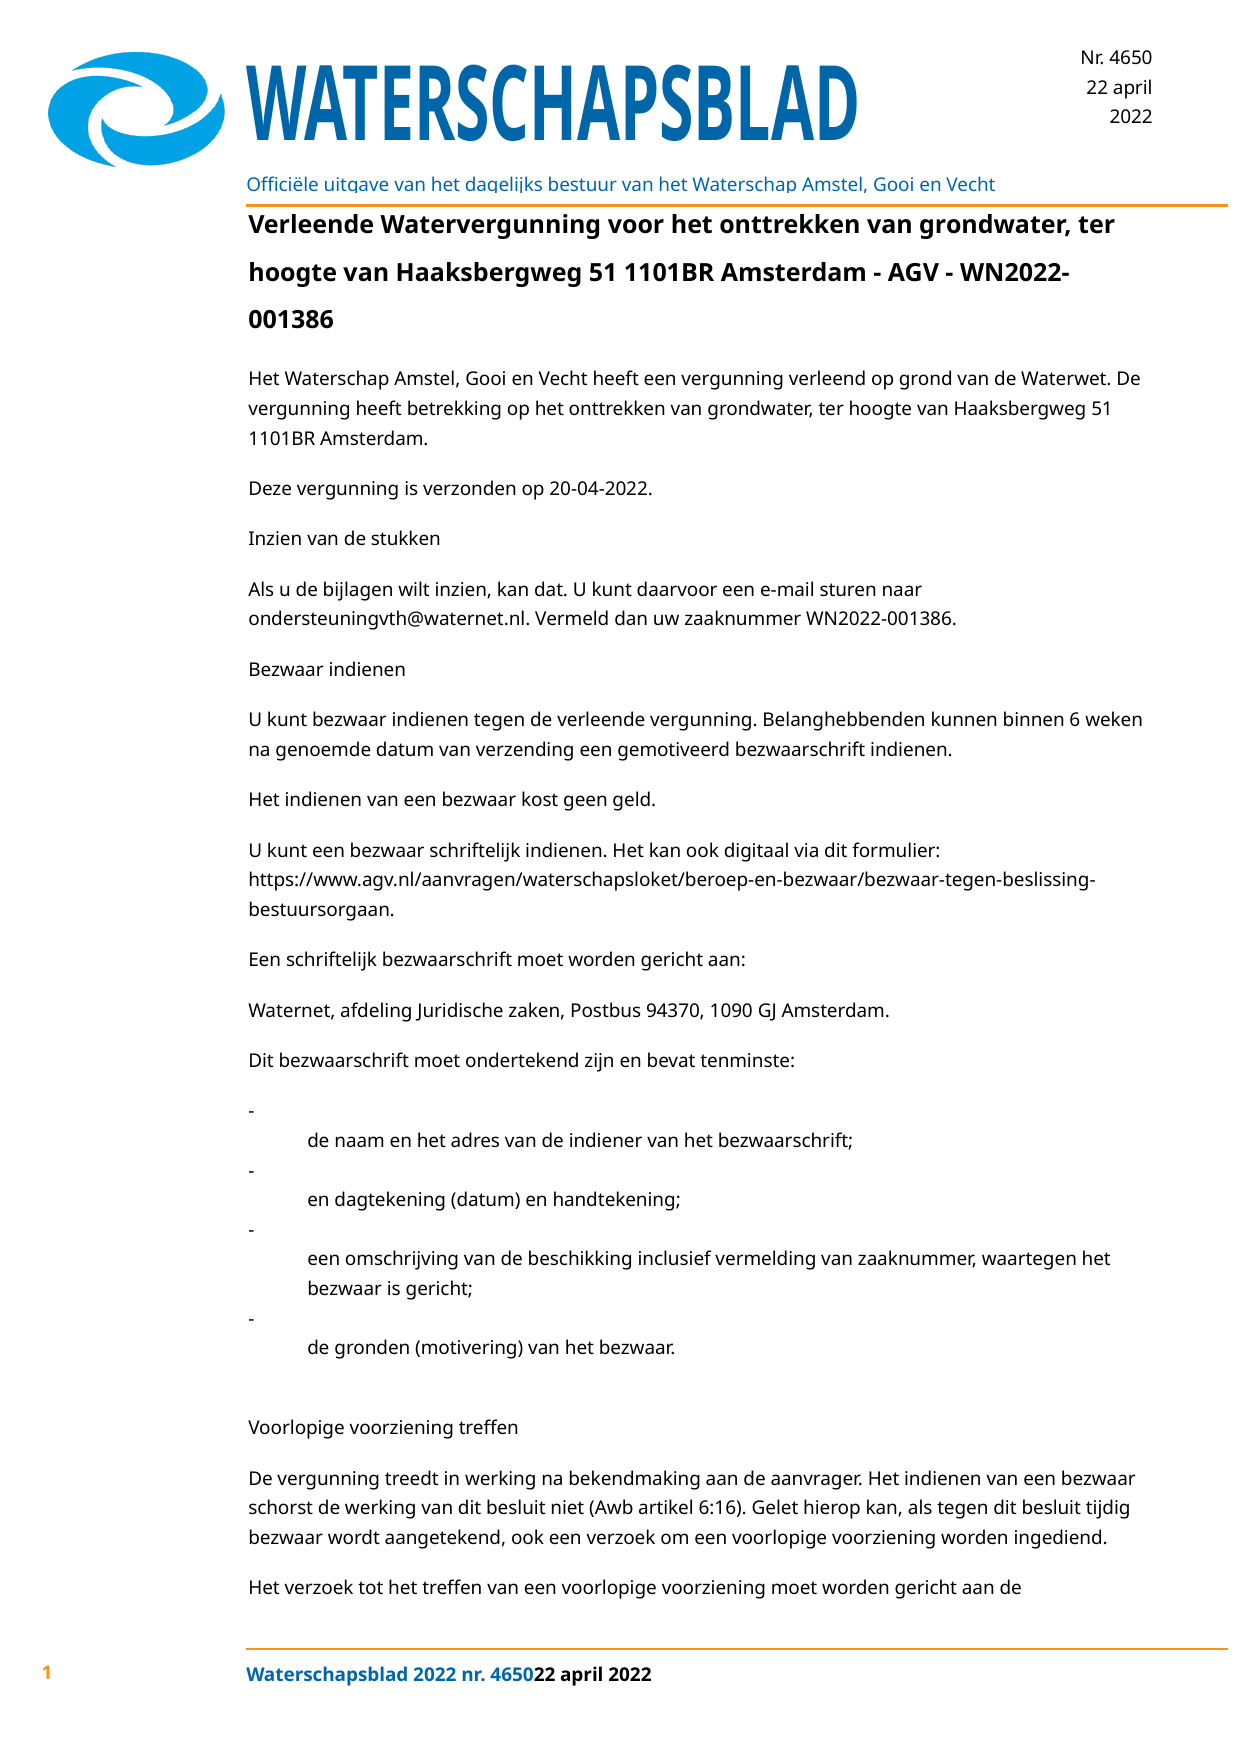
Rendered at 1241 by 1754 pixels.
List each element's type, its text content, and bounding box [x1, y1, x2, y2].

picture [41, 47, 231, 172]
text Bezwaar indienen [248, 656, 1152, 682]
text Waternet, afdeling Juridische zaken, Postbus 94370, 1090 GJ Amsterdam. [248, 997, 1152, 1022]
list en dagtekening (datum) en handtekening; [248, 1186, 1152, 1212]
text Het verzoek tot het treffen van een voorlopige voorziening moet worden gericht aan de [248, 1574, 1152, 1600]
text Een schriftelijk bezwaarschrift moet worden gericht aan: [248, 946, 1152, 972]
text Verleende Watervergunning voor het onttrekken van grondwater, ter hoogte van Haaksbergweg 51 1101BR Amsterdam - AGV - WN2022-001386 [248, 207, 1152, 336]
text U kunt een bezwaar schriftelijk indienen. Het kan ook digitaal via dit formulier: https://www.agv.nl/aanvragen/waterschapsloket/beroep-en-bezwaar/bezwaar-tegen-beslissing-bestuursorgaan. [248, 837, 1152, 922]
text Het Waterschap Amstel, Gooi en Vecht heeft een vergunning verleend op grond van de Waterwet. De vergunning heeft betrekking op het onttrekken van grondwater, ter hoogte van Haaksbergweg 51 1101BR Amsterdam. [248, 366, 1152, 450]
text Als u de bijlagen wilt inzien, kan dat. U kunt daarvoor een e-mail sturen naar ondersteuningvth@waternet.nl. Vermeld dan uw zaaknummer WN2022-001386. [248, 576, 1152, 631]
text Voorlopige voorziening treffen [248, 1414, 1152, 1440]
text De vergunning treedt in werking na bekendmaking aan de aanvrager. Het indienen van een bezwaar schorst de werking van dit besluit niet (Awb artikel 6:16). Gelet hierop kan, als tegen dit besluit tijdig bezwaar wordt aangetekend, ook een verzoek om een voorlopige voorziening worden ingediend. [248, 1465, 1152, 1549]
list een omschrijving van de beschikking inclusief vermelding van zaaknummer, waartegen het bezwaar is gericht; [248, 1246, 1152, 1301]
list de naam en het adres van de indiener van het bezwaarschrift; [248, 1127, 1152, 1153]
text Het indienen van een bezwaar kost geen geld. [248, 786, 1152, 812]
text U kunt bezwaar indienen tegen de verleende vergunning. Belanghebbenden kunnen binnen 6 weken na genoemde datum van verzending een gemotiveerd bezwaarschrift indienen. [248, 706, 1152, 762]
text Inzien van de stukken [248, 526, 1152, 551]
text Deze vergunning is verzonden op 20-04-2022. [248, 475, 1152, 501]
list de gronden (motivering) van het bezwaar. [248, 1334, 1152, 1360]
text Dit bezwaarschrift moet ondertekend zijn en bevat tenminste: [248, 1047, 1152, 1073]
